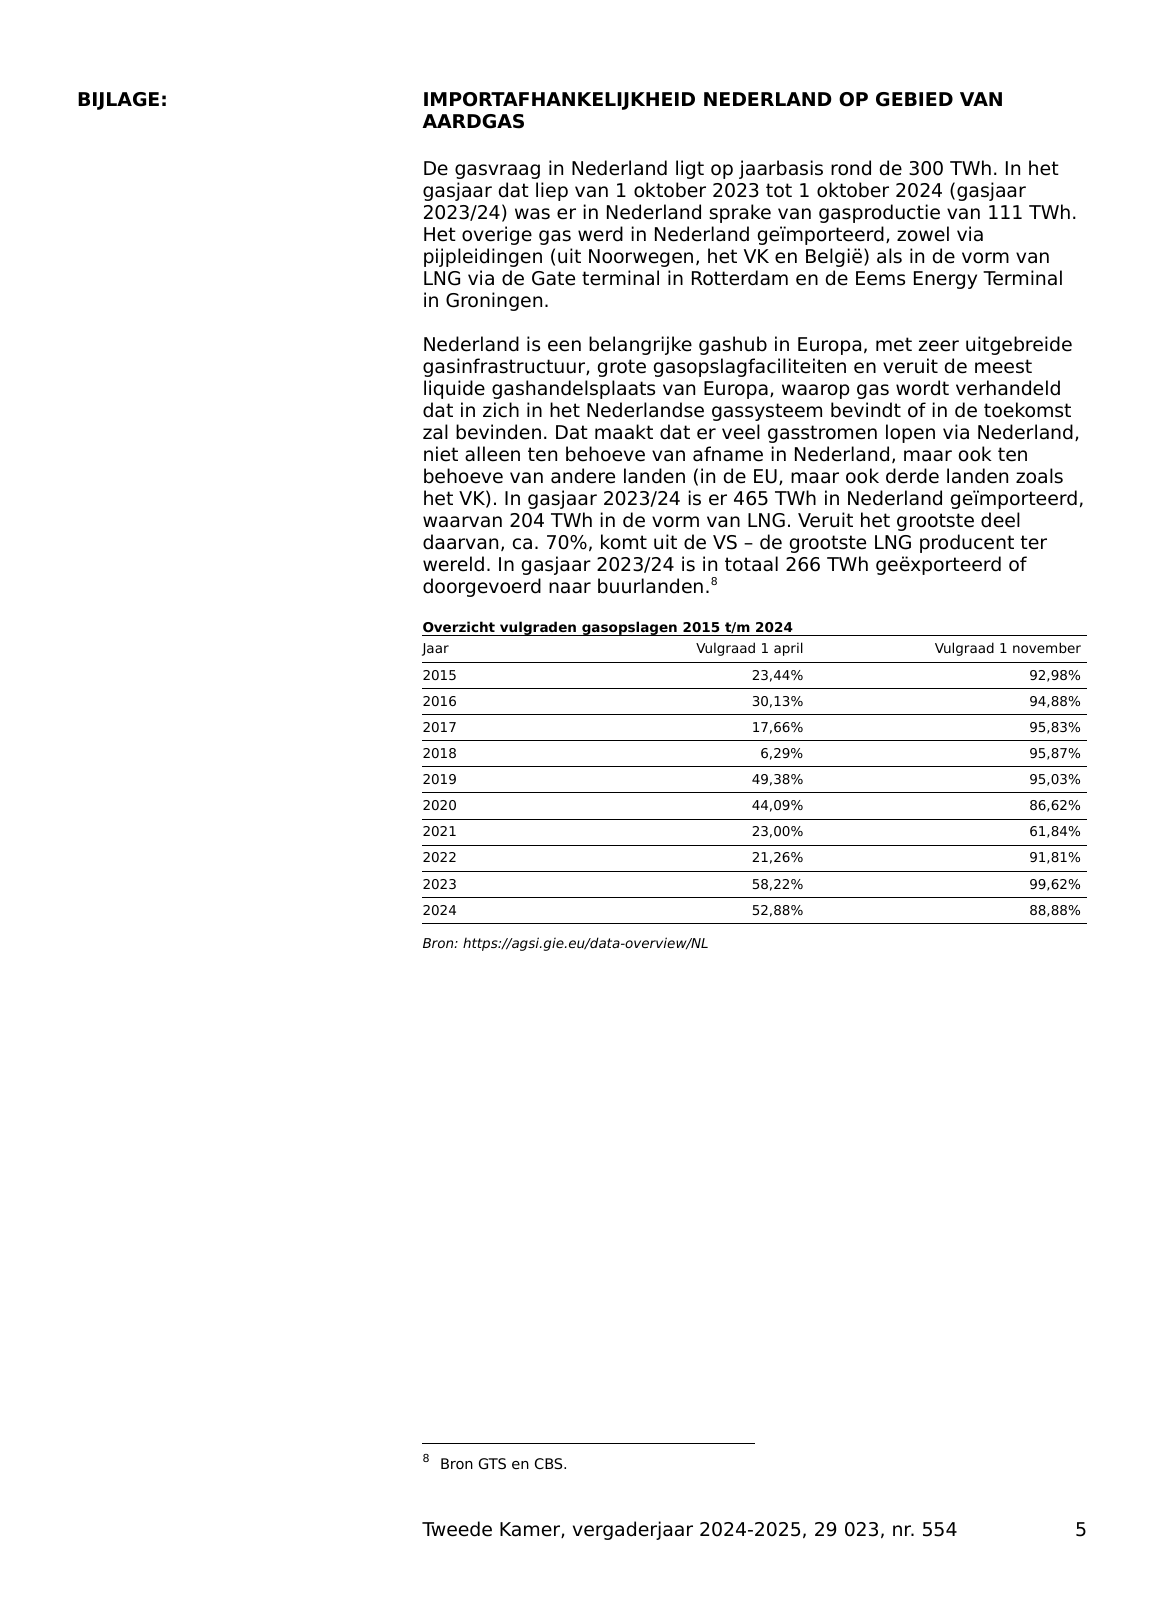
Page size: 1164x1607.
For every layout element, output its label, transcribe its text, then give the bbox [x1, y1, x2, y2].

table_cell 95,83% [809, 715, 1087, 740]
table_cell 2024 [422, 898, 588, 923]
table_cell 2017 [422, 715, 588, 740]
table_cell 95,03% [809, 767, 1087, 792]
table_cell 21,26% [588, 846, 809, 871]
table_cell 44,09% [588, 793, 809, 818]
table_cell 23,44% [588, 663, 809, 688]
table_cell 2020 [422, 793, 588, 818]
text Bron GTS en CBS. [422, 1452, 1087, 1474]
text Nederland is een belangrijke gashub in Europa, met zeer uitgebreide gasinfrastructuur, grote gasopslagfaciliteiten en veruit de meest liquide gashandelsplaats van Europa, waarop gas wordt verhandeld dat in zich in het Nederlandse gassysteem bevindt of in de toekomst zal bevinden. Dat maakt dat er veel gasstromen lopen via Nederland, niet alleen ten behoeve van afname in Nederland, maar ook ten behoeve van andere landen (in de EU, maar ook derde landen zoals het VK). In gasjaar 2023/24 is er 465 TWh in Nederland geïmporteerd, waarvan 204 TWh in de vorm van LNG. Veruit het grootste deel daarvan, ca. 70%, komt uit de VS – de grootste LNG producent ter wereld. In gasjaar 2023/24 is in totaal 266 TWh geëxporteerd of doorgevoerd naar buurlanden. [422, 334, 1087, 598]
table_cell 30,13% [588, 689, 809, 714]
table_header Overzicht vulgraden gasopslagen 2015 t/m 2024 [422, 620, 1087, 635]
table_cell 52,88% [588, 898, 809, 923]
table_cell Vulgraad 1 november [809, 636, 1087, 662]
table_cell 17,66% [588, 715, 809, 740]
table_cell 88,88% [809, 898, 1087, 923]
table_cell Jaar [422, 636, 588, 662]
table_cell 2019 [422, 767, 588, 792]
table_cell 61,84% [809, 820, 1087, 844]
table_cell 6,29% [588, 741, 809, 766]
text De gasvraag in Nederland ligt op jaarbasis rond de 300 TWh. In het gasjaar dat liep van 1 oktober 2023 tot 1 oktober 2024 (gasjaar 2023/24) was er in Nederland sprake van gasproductie van 111 TWh. Het overige gas werd in Nederland geïmporteerd, zowel via pijpleidingen (uit Noorwegen, het VK en België) als in de vorm van LNG via de Gate terminal in Rotterdam en de Eems Energy Terminal in Groningen. [422, 158, 1087, 312]
table_cell 94,88% [809, 689, 1087, 714]
subtitle BIJLAGE: IMPORTAFHANKELIJKHEID NEDERLAND OP GEBIED VAN AARDGAS [77, 89, 1087, 133]
table_cell 95,87% [809, 741, 1087, 766]
table_cell Vulgraad 1 april [588, 636, 809, 662]
table_cell 49,38% [588, 767, 809, 792]
table_cell 2022 [422, 846, 588, 871]
table_cell 2023 [422, 872, 588, 897]
table_cell 2016 [422, 689, 588, 714]
table_cell 23,00% [588, 820, 809, 844]
table_cell 92,98% [809, 663, 1087, 688]
table_cell 58,22% [588, 872, 809, 897]
table_cell 91,81% [809, 846, 1087, 871]
table_cell 2018 [422, 741, 588, 766]
table_cell 86,62% [809, 793, 1087, 818]
table_cell 2015 [422, 663, 588, 688]
table_cell 2021 [422, 820, 588, 844]
table_cell 99,62% [809, 872, 1087, 897]
table_cell Bron: https://agsi.gie.eu/data-overview/NL [422, 924, 1087, 952]
